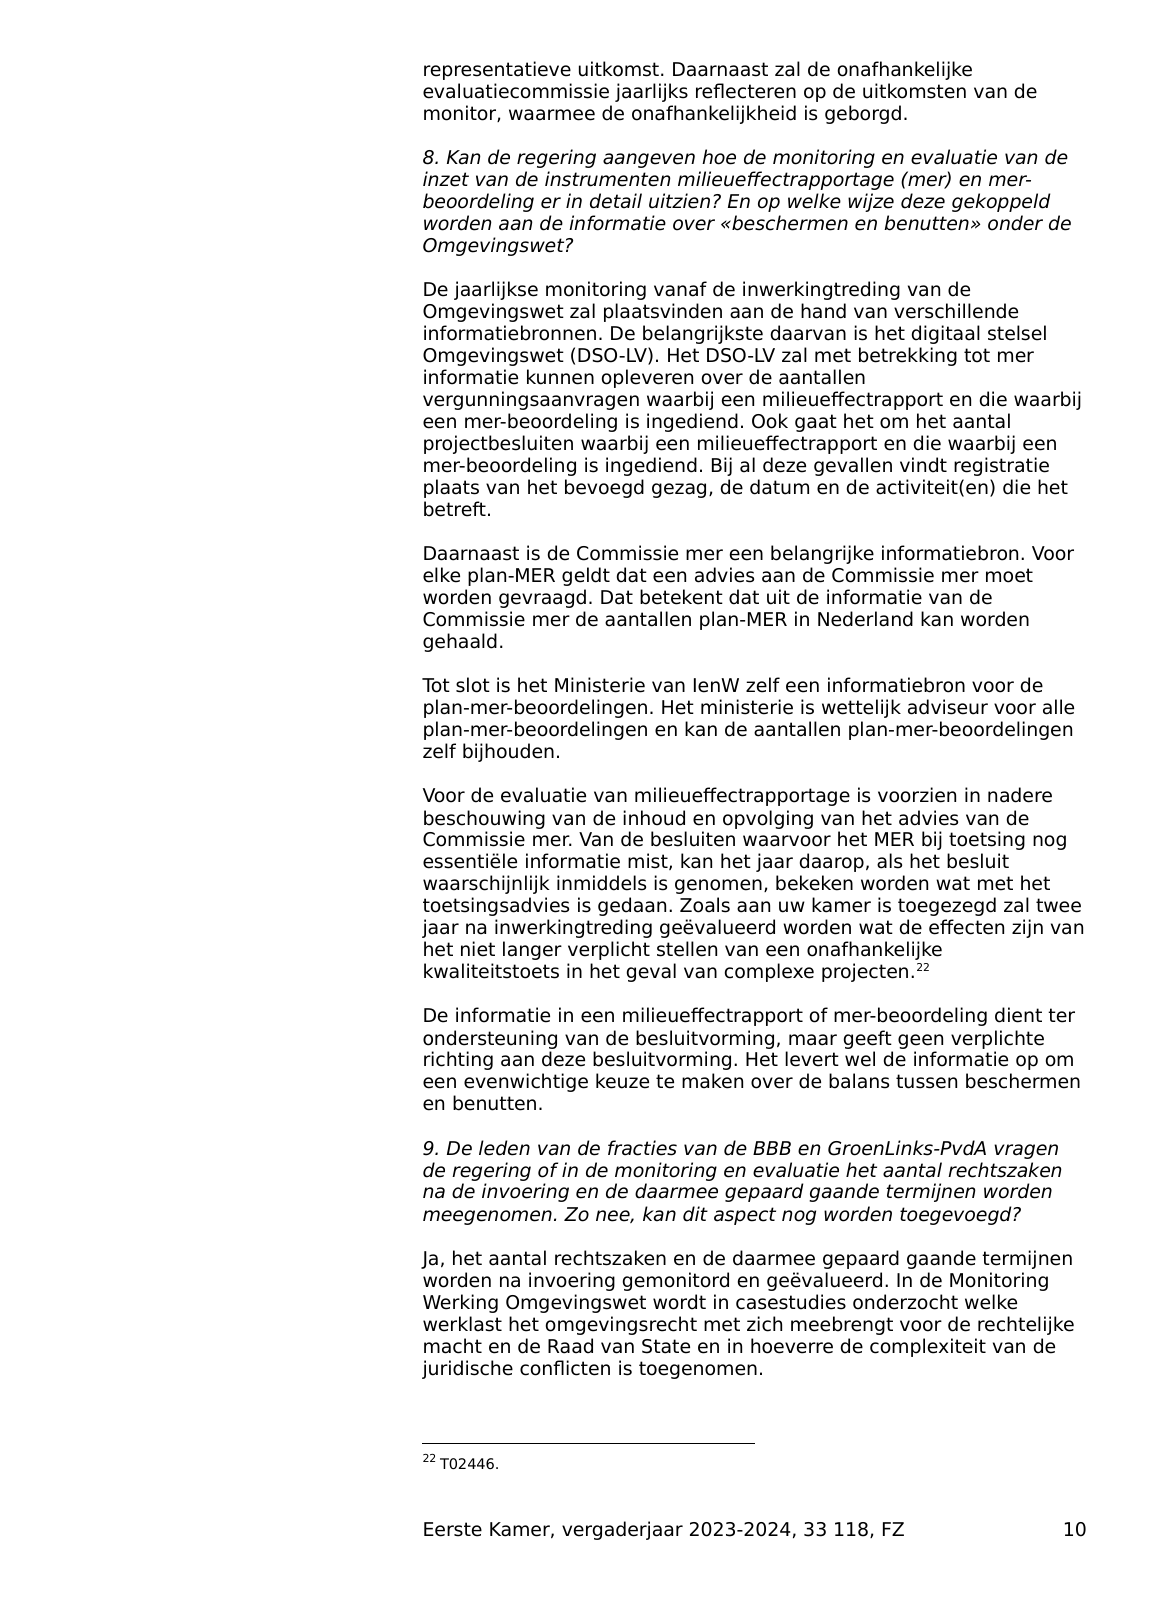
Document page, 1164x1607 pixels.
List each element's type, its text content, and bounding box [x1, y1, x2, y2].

text Tot slot is het Ministerie van IenW zelf een informatiebron voor de plan-mer-beoordelingen. Het ministerie is wettelijk adviseur voor alle plan-mer-beoordelingen en kan de aantallen plan-mer-beoordelingen zelf bijhouden. [422, 675, 1087, 763]
text Daarnaast is de Commissie mer een belangrijke informatiebron. Voor elke plan-MER geldt dat een advies aan de Commissie mer moet worden gevraagd. Dat betekent dat uit de informatie van de Commissie mer de aantallen plan-MER in Nederland kan worden gehaald. [422, 543, 1087, 653]
text 8. Kan de regering aangeven hoe de monitoring en evaluatie van de inzet van de instrumenten milieueffectrapportage (mer) en mer-beoordeling er in detail uitzien? En op welke wijze deze gekoppeld worden aan de informatie over «beschermen en benutten» onder de Omgevingswet? [422, 147, 1087, 257]
text T02446. [422, 1452, 1087, 1474]
text Voor de evaluatie van milieueffectrapportage is voorzien in nadere beschouwing van de inhoud en opvolging van het advies van de Commissie mer. Van de besluiten waarvoor het MER bij toetsing nog essentiële informatie mist, kan het jaar daarop, als het besluit waarschijnlijk inmiddels is genomen, bekeken worden wat met het toetsingsadvies is gedaan. Zoals aan uw kamer is toegezegd zal twee jaar na inwerkingtreding geëvalueerd worden wat de effecten zijn van het niet langer verplicht stellen van een onafhankelijke kwaliteitstoets in het geval van complexe projecten. [422, 785, 1087, 983]
text Ja, het aantal rechtszaken en de daarmee gepaard gaande termijnen worden na invoering gemonitord en geëvalueerd. In de Monitoring Werking Omgevingswet wordt in casestudies onderzocht welke werklast het omgevingsrecht met zich meebrengt voor de rechtelijke macht en de Raad van State en in hoeverre de complexiteit van de juridische conflicten is toegenomen. [422, 1248, 1087, 1379]
text De jaarlijkse monitoring vanaf de inwerkingtreding van de Omgevingswet zal plaatsvinden aan de hand van verschillende informatiebronnen. De belangrijkste daarvan is het digitaal stelsel Omgevingswet (DSO-LV). Het DSO-LV zal met betrekking tot mer informatie kunnen opleveren over de aantallen vergunningsaanvragen waarbij een milieueffectrapport en die waarbij een mer-beoordeling is ingediend. Ook gaat het om het aantal projectbesluiten waarbij een milieueffectrapport en die waarbij een mer-beoordeling is ingediend. Bij al deze gevallen vindt registratie plaats van het bevoegd gezag, de datum en de activiteit(en) die het betreft. [422, 279, 1087, 521]
text De informatie in een milieueffectrapport of mer-beoordeling dient ter ondersteuning van de besluitvorming, maar geeft geen verplichte richting aan deze besluitvorming. Het levert wel de informatie op om een evenwichtige keuze te maken over de balans tussen beschermen en benutten. [422, 1005, 1087, 1115]
text 9. De leden van de fracties van de BBB en GroenLinks-PvdA vragen de regering of in de monitoring en evaluatie het aantal rechtszaken na de invoering en de daarmee gepaard gaande termijnen worden meegenomen. Zo nee, kan dit aspect nog worden toegevoegd? [422, 1137, 1087, 1225]
text representatieve uitkomst. Daarnaast zal de onafhankelijke evaluatiecommissie jaarlijks reflecteren op de uitkomsten van de monitor, waarmee de onafhankelijkheid is geborgd. [422, 59, 1087, 125]
